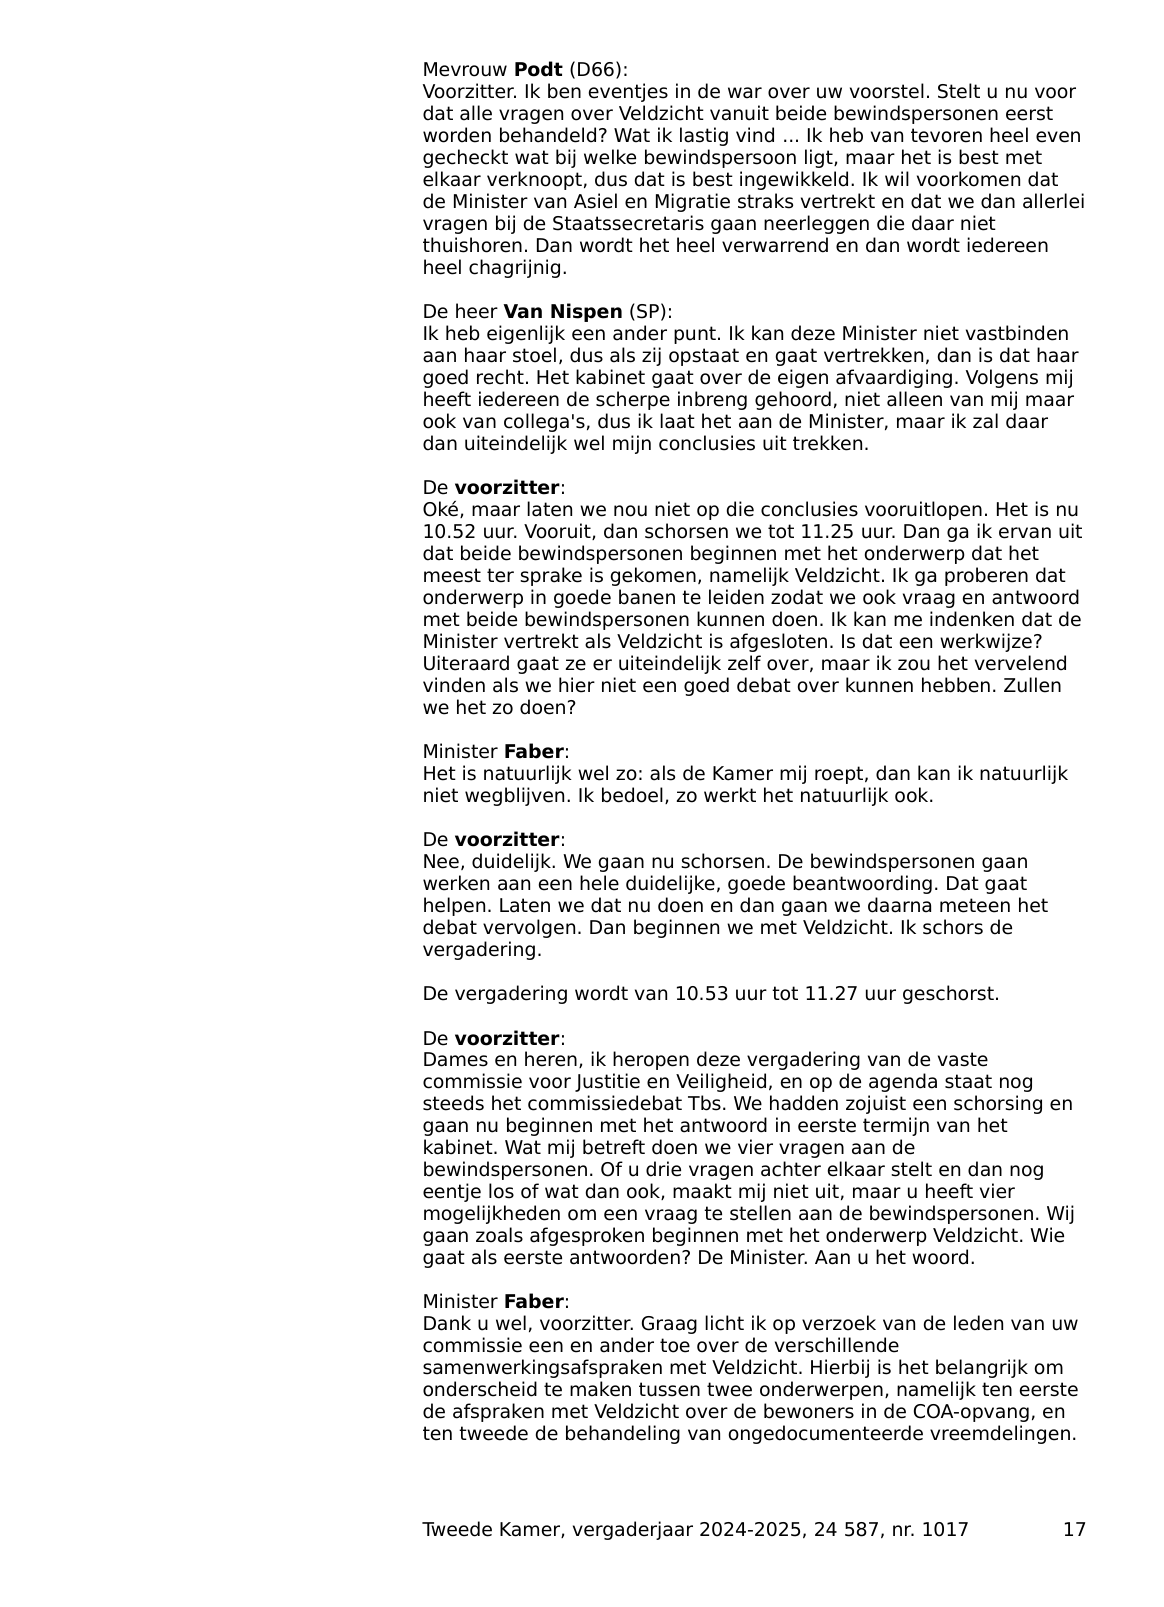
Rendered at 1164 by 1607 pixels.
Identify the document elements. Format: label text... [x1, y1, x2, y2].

text De vergadering wordt van 10.53 uur tot 11.27 uur geschorst. [422, 983, 1087, 1005]
text Oké, maar laten we nou niet op die conclusies vooruitlopen. Het is nu 10.52 uur. Vooruit, dan schorsen we tot 11.25 uur. Dan ga ik ervan uit dat beide bewindspersonen beginnen met het onderwerp dat het meest ter sprake is gekomen, namelijk Veldzicht. Ik ga proberen dat onderwerp in goede banen te leiden zodat we ook vraag en antwoord met beide bewindspersonen kunnen doen. Ik kan me indenken dat de Minister vertrekt als Veldzicht is afgesloten. Is dat een werkwijze? Uiteraard gaat ze er uiteindelijk zelf over, maar ik zou het vervelend vinden als we hier niet een goed debat over kunnen hebben. Zullen we het zo doen? [422, 499, 1087, 719]
text Het is natuurlijk wel zo: als de Kamer mij roept, dan kan ik natuurlijk niet wegblijven. Ik bedoel, zo werkt het natuurlijk ook. [422, 763, 1087, 807]
text De voorzitter: [422, 477, 1087, 499]
text Ik heb eigenlijk een ander punt. Ik kan deze Minister niet vastbinden aan haar stoel, dus als zij opstaat en gaat vertrekken, dan is dat haar goed recht. Het kabinet gaat over de eigen afvaardiging. Volgens mij heeft iedereen de scherpe inbreng gehoord, niet alleen van mij maar ook van collega's, dus ik laat het aan de Minister, maar ik zal daar dan uiteindelijk wel mijn conclusies uit trekken. [422, 323, 1087, 455]
text Minister Faber: [422, 741, 1087, 763]
text De voorzitter: [422, 829, 1087, 851]
text Mevrouw Podt (D66): [422, 59, 1087, 81]
text Dames en heren, ik heropen deze vergadering van de vaste commissie voor Justitie en Veiligheid, en op de agenda staat nog steeds het commissiedebat Tbs. We hadden zojuist een schorsing en gaan nu beginnen met het antwoord in eerste termijn van het kabinet. Wat mij betreft doen we vier vragen aan de bewindspersonen. Of u drie vragen achter elkaar stelt en dan nog eentje los of wat dan ook, maakt mij niet uit, maar u heeft vier mogelijkheden om een vraag te stellen aan de bewindspersonen. Wij gaan zoals afgesproken beginnen met het onderwerp Veldzicht. Wie gaat als eerste antwoorden? De Minister. Aan u het woord. [422, 1049, 1087, 1269]
text De heer Van Nispen (SP): [422, 301, 1087, 323]
text Nee, duidelijk. We gaan nu schorsen. De bewindspersonen gaan werken aan een hele duidelijke, goede beantwoording. Dat gaat helpen. Laten we dat nu doen en dan gaan we daarna meteen het debat vervolgen. Dan beginnen we met Veldzicht. Ik schors de vergadering. [422, 851, 1087, 961]
text Minister Faber: [422, 1291, 1087, 1313]
text De voorzitter: [422, 1027, 1087, 1049]
text Dank u wel, voorzitter. Graag licht ik op verzoek van de leden van uw commissie een en ander toe over de verschillende samenwerkingsafspraken met Veldzicht. Hierbij is het belangrijk om onderscheid te maken tussen twee onderwerpen, namelijk ten eerste de afspraken met Veldzicht over de bewoners in de COA-opvang, en ten tweede de behandeling van ongedocumenteerde vreemdelingen. [422, 1313, 1087, 1445]
text Voorzitter. Ik ben eventjes in de war over uw voorstel. Stelt u nu voor dat alle vragen over Veldzicht vanuit beide bewindspersonen eerst worden behandeld? Wat ik lastig vind ... Ik heb van tevoren heel even gecheckt wat bij welke bewindspersoon ligt, maar het is best met elkaar verknoopt, dus dat is best ingewikkeld. Ik wil voorkomen dat de Minister van Asiel en Migratie straks vertrekt en dat we dan allerlei vragen bij de Staatssecretaris gaan neerleggen die daar niet thuishoren. Dan wordt het heel verwarrend en dan wordt iedereen heel chagrijnig. [422, 81, 1087, 279]
